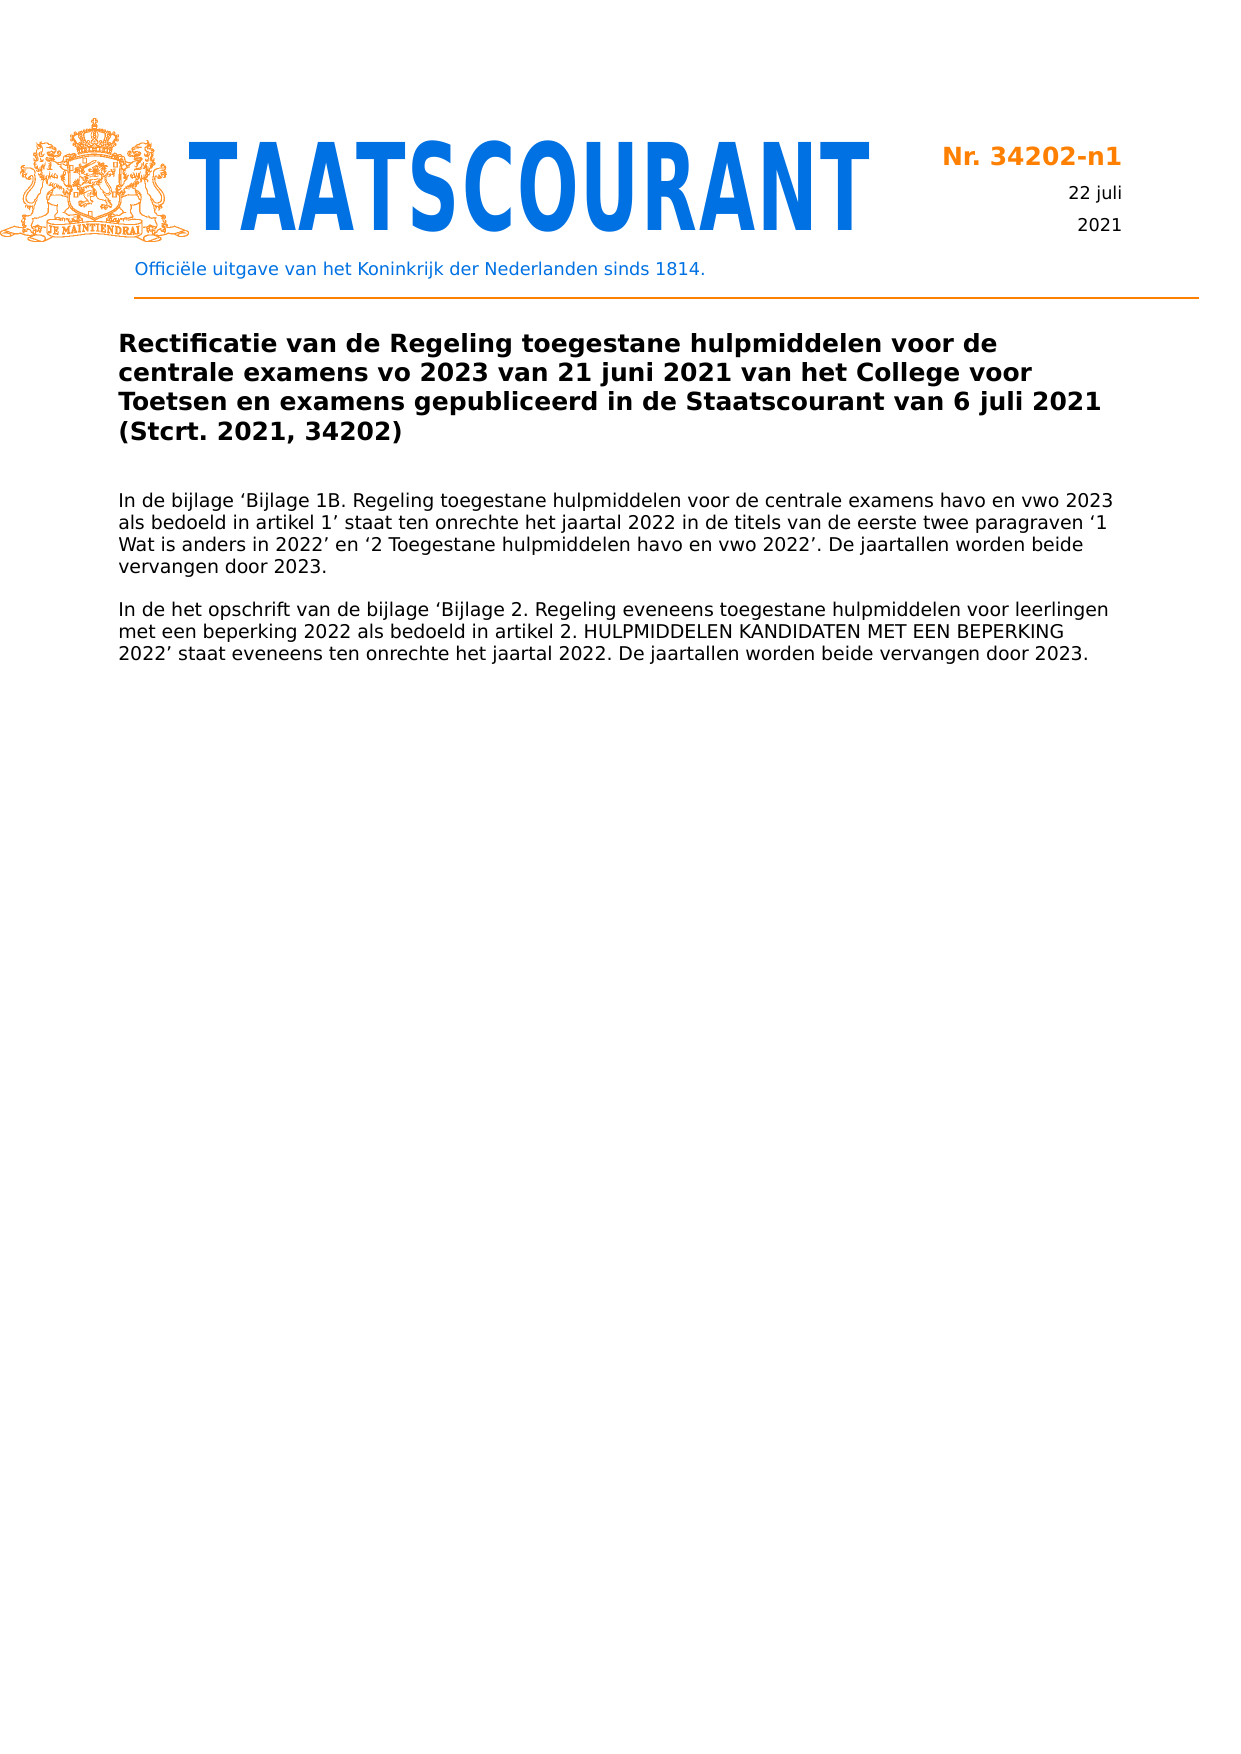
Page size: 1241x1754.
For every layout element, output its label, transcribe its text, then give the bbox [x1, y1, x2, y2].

table_cell 2021 [939, 209, 1199, 259]
subtitle Rectificatie van de Regeling toegestane hulpmiddelen voor de centrale examens vo 2023 van 21 juni 2021 van het College voor Toetsen en examens gepubliceerd in de Staatscourant van 6 juli 2021 (Stcrt. 2021, 34202) [118, 329, 1122, 446]
text In de het opschrift van de bijlage ‘Bijlage 2. Regeling eveneens toegestane hulpmiddelen voor leerlingen met een beperking 2022 als bedoeld in artikel 2. HULPMIDDELEN KANDIDATEN MET EEN BEPERKING 2022’ staat eveneens ten onrechte het jaartal 2022. De jaartallen worden beide vervangen door 2023. [118, 599, 1122, 665]
table_cell 22 juli [939, 177, 1199, 209]
table_cell Officiële uitgave van het Koninkrijk der Nederlanden sinds 1814. [134, 259, 1199, 297]
text In de bijlage ‘Bijlage 1B. Regeling toegestane hulpmiddelen voor de centrale examens havo en vwo 2023 als bedoeld in artikel 1’ staat ten onrechte het jaartal 2022 in de titels van de eerste twee paragraven ‘1 Wat is anders in 2022’ en ‘2 Toegestane hulpmiddelen havo en vwo 2022’. De jaartallen worden beide vervangen door 2023. [118, 489, 1122, 577]
picture [0, 118, 189, 242]
table_header [0, 242, 134, 297]
table_header Nr. 34202-n1 [939, 118, 1199, 177]
table_header STAATSCOURANT [134, 118, 939, 259]
